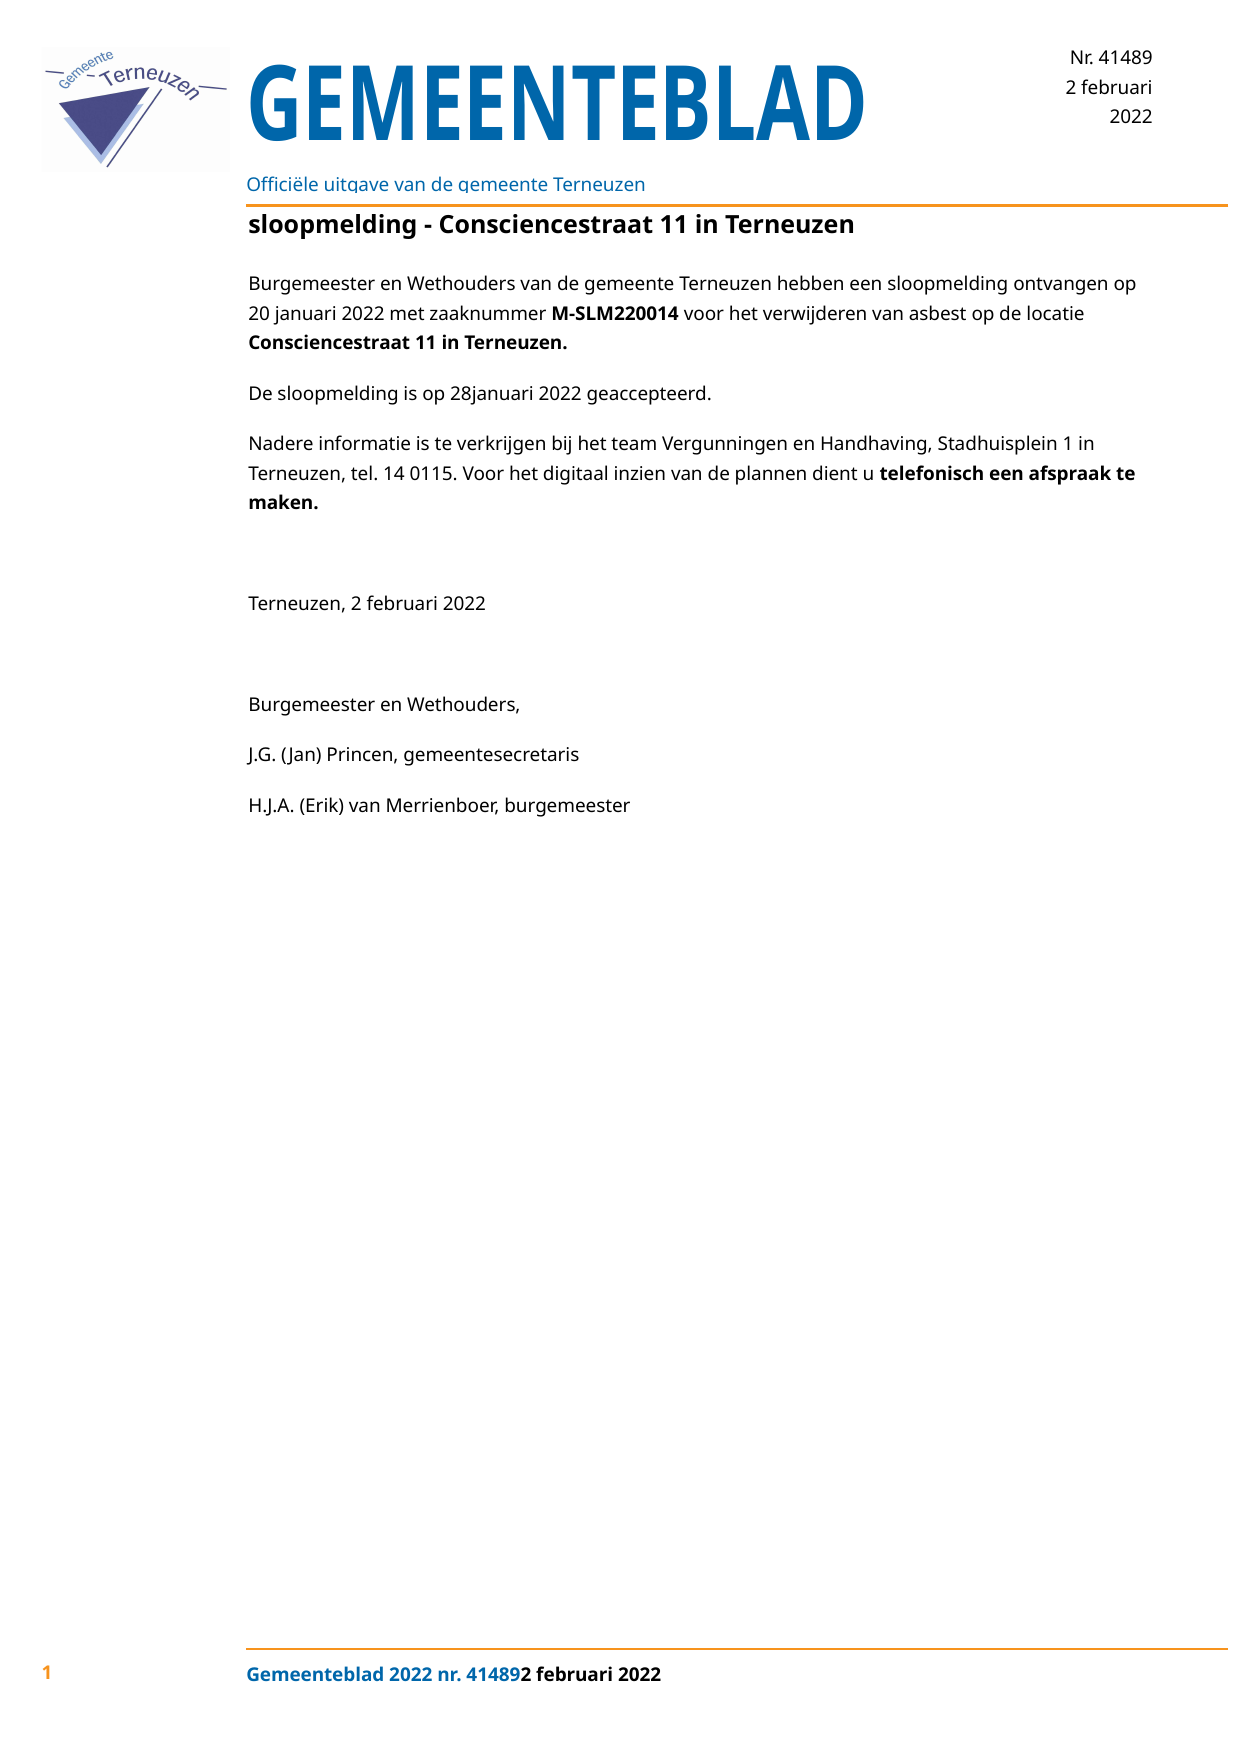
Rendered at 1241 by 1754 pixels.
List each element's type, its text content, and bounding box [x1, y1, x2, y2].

picture [41, 47, 231, 172]
text J.G. (Jan) Princen, gemeentesecretaris [248, 742, 1152, 767]
text Terneuzen, 2 februari 2022 [248, 590, 1152, 616]
text sloopmelding - Consciencestraat 11 in Terneuzen [248, 207, 1152, 241]
text H.J.A. (Erik) van Merrienboer, burgemeester [248, 792, 1152, 818]
text Nadere informatie is te verkrijgen bij het team Vergunningen en Handhaving, Stadhuisplein 1 in Terneuzen, tel. 14 0115. Voor het digitaal inzien van de plannen dient u telefonisch een afspraak te maken. [248, 430, 1152, 515]
text Burgemeester en Wethouders van de gemeente Terneuzen hebben een sloopmelding ontvangen op 20 januari 2022 met zaaknummer M-SLM220014 voor het verwijderen van asbest op de locatie Consciencestraat 11 in Terneuzen. [248, 270, 1152, 355]
text Burgemeester en Wethouders, [248, 691, 1152, 717]
text De sloopmelding is op 28januari 2022 geaccepteerd. [248, 380, 1152, 406]
